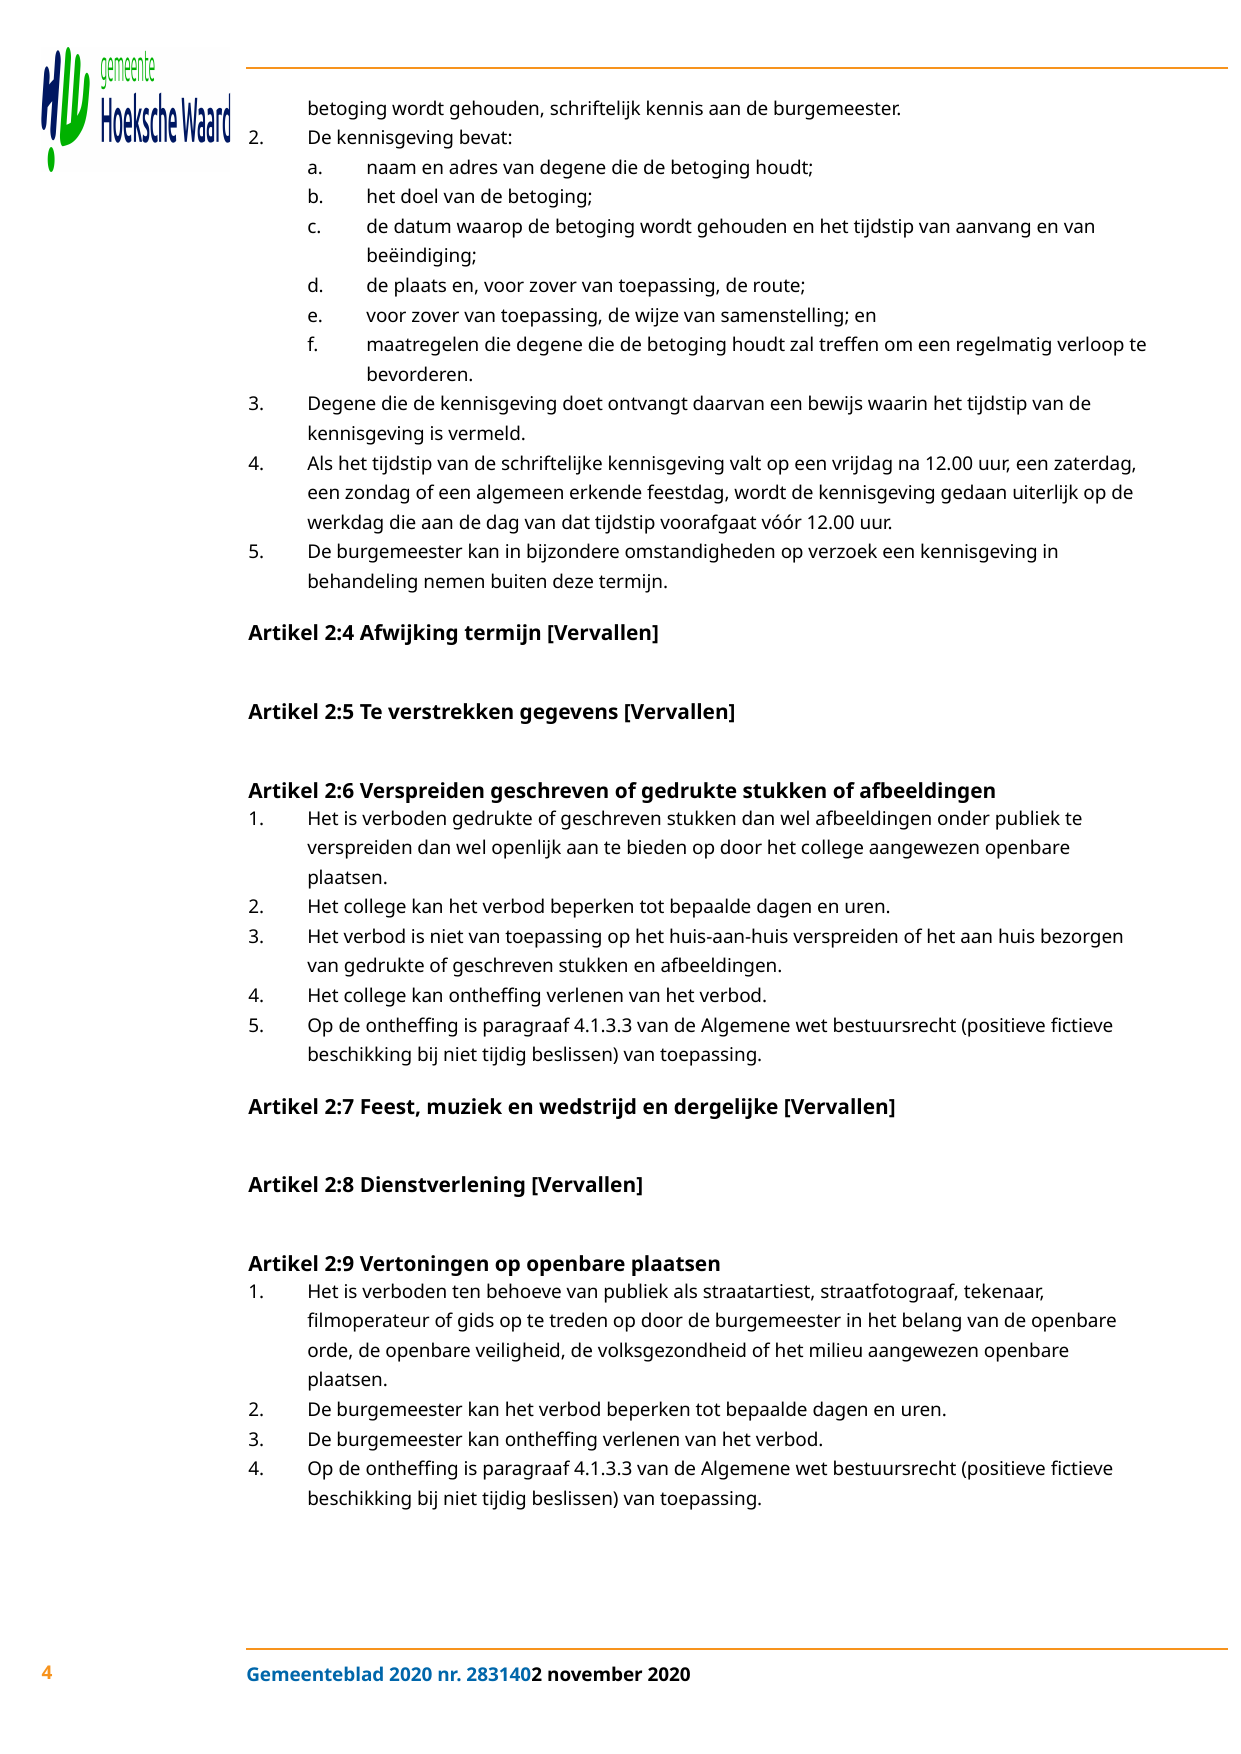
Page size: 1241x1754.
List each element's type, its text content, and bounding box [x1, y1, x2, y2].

list de datum waarop de betoging wordt gehouden en het tijdstip van aanvang en van beëindiging; [307, 213, 1152, 268]
text Artikel 2:4 Afwijking termijn [Vervallen] [248, 618, 1152, 647]
text Artikel 2:6 Verspreiden geschreven of gedrukte stukken of afbeeldingen [248, 776, 1152, 805]
list naam en adres van degene die de betoging houdt; [307, 154, 1152, 180]
list Als het tijdstip van de schriftelijke kennisgeving valt op een vrijdag na 12.00 uur, een zaterdag, een zondag of een algemeen erkende feestdag, wordt de kennisgeving gedaan uiterlijk op de werkdag die aan de dag van dat tijdstip voorafgaat vóór 12.00 uur. [248, 450, 1152, 535]
list Op de ontheffing is paragraaf 4.1.3.3 van de Algemene wet bestuursrecht (positieve fictieve beschikking bij niet tijdig beslissen) van toepassing. [248, 1455, 1152, 1511]
list De burgemeester kan ontheffing verlenen van het verbod. [248, 1426, 1152, 1452]
list Het college kan ontheffing verlenen van het verbod. [248, 982, 1152, 1008]
list maatregelen die degene die de betoging houdt zal treffen om een regelmatig verloop te bevorderen. [307, 331, 1152, 387]
list De kennisgeving bevat: [248, 124, 1152, 150]
text Artikel 2:7 Feest, muziek en wedstrijd en dergelijke [Vervallen] [248, 1092, 1152, 1120]
list Het is verboden ten behoeve van publiek als straatartiest, straatfotograaf, tekenaar, filmoperateur of gids op te treden op door de burgemeester in het belang van de openbare orde, de openbare veiligheid, de volksgezondheid of het milieu aangewezen openbare plaatsen. [248, 1278, 1152, 1392]
list het doel van de betoging; [307, 183, 1152, 209]
list De burgemeester kan in bijzondere omstandigheden op verzoek een kennisgeving in behandeling nemen buiten deze termijn. [248, 538, 1152, 594]
list voor zover van toepassing, de wijze van samenstelling; en [307, 302, 1152, 328]
list Het college kan het verbod beperken tot bepaalde dagen en uren. [248, 893, 1152, 919]
picture [41, 47, 231, 172]
text Artikel 2:9 Vertoningen op openbare plaatsen [248, 1249, 1152, 1278]
text Artikel 2:5 Te verstrekken gegevens [Vervallen] [248, 697, 1152, 726]
list betoging wordt gehouden, schriftelijk kennis aan de burgemeester. [248, 95, 1152, 121]
text Artikel 2:8 Dienstverlening [Vervallen] [248, 1171, 1152, 1199]
list Op de ontheffing is paragraaf 4.1.3.3 van de Algemene wet bestuursrecht (positieve fictieve beschikking bij niet tijdig beslissen) van toepassing. [248, 1012, 1152, 1067]
list de plaats en, voor zover van toepassing, de route; [307, 272, 1152, 298]
list Het is verboden gedrukte of geschreven stukken dan wel afbeeldingen onder publiek te verspreiden dan wel openlijk aan te bieden op door het college aangewezen openbare plaatsen. [248, 805, 1152, 889]
list Degene die de kennisgeving doet ontvangt daarvan een bewijs waarin het tijdstip van de kennisgeving is vermeld. [248, 391, 1152, 446]
list Het verbod is niet van toepassing op het huis-aan-huis verspreiden of het aan huis bezorgen van gedrukte of geschreven stukken en afbeeldingen. [248, 923, 1152, 978]
list De burgemeester kan het verbod beperken tot bepaalde dagen en uren. [248, 1396, 1152, 1422]
